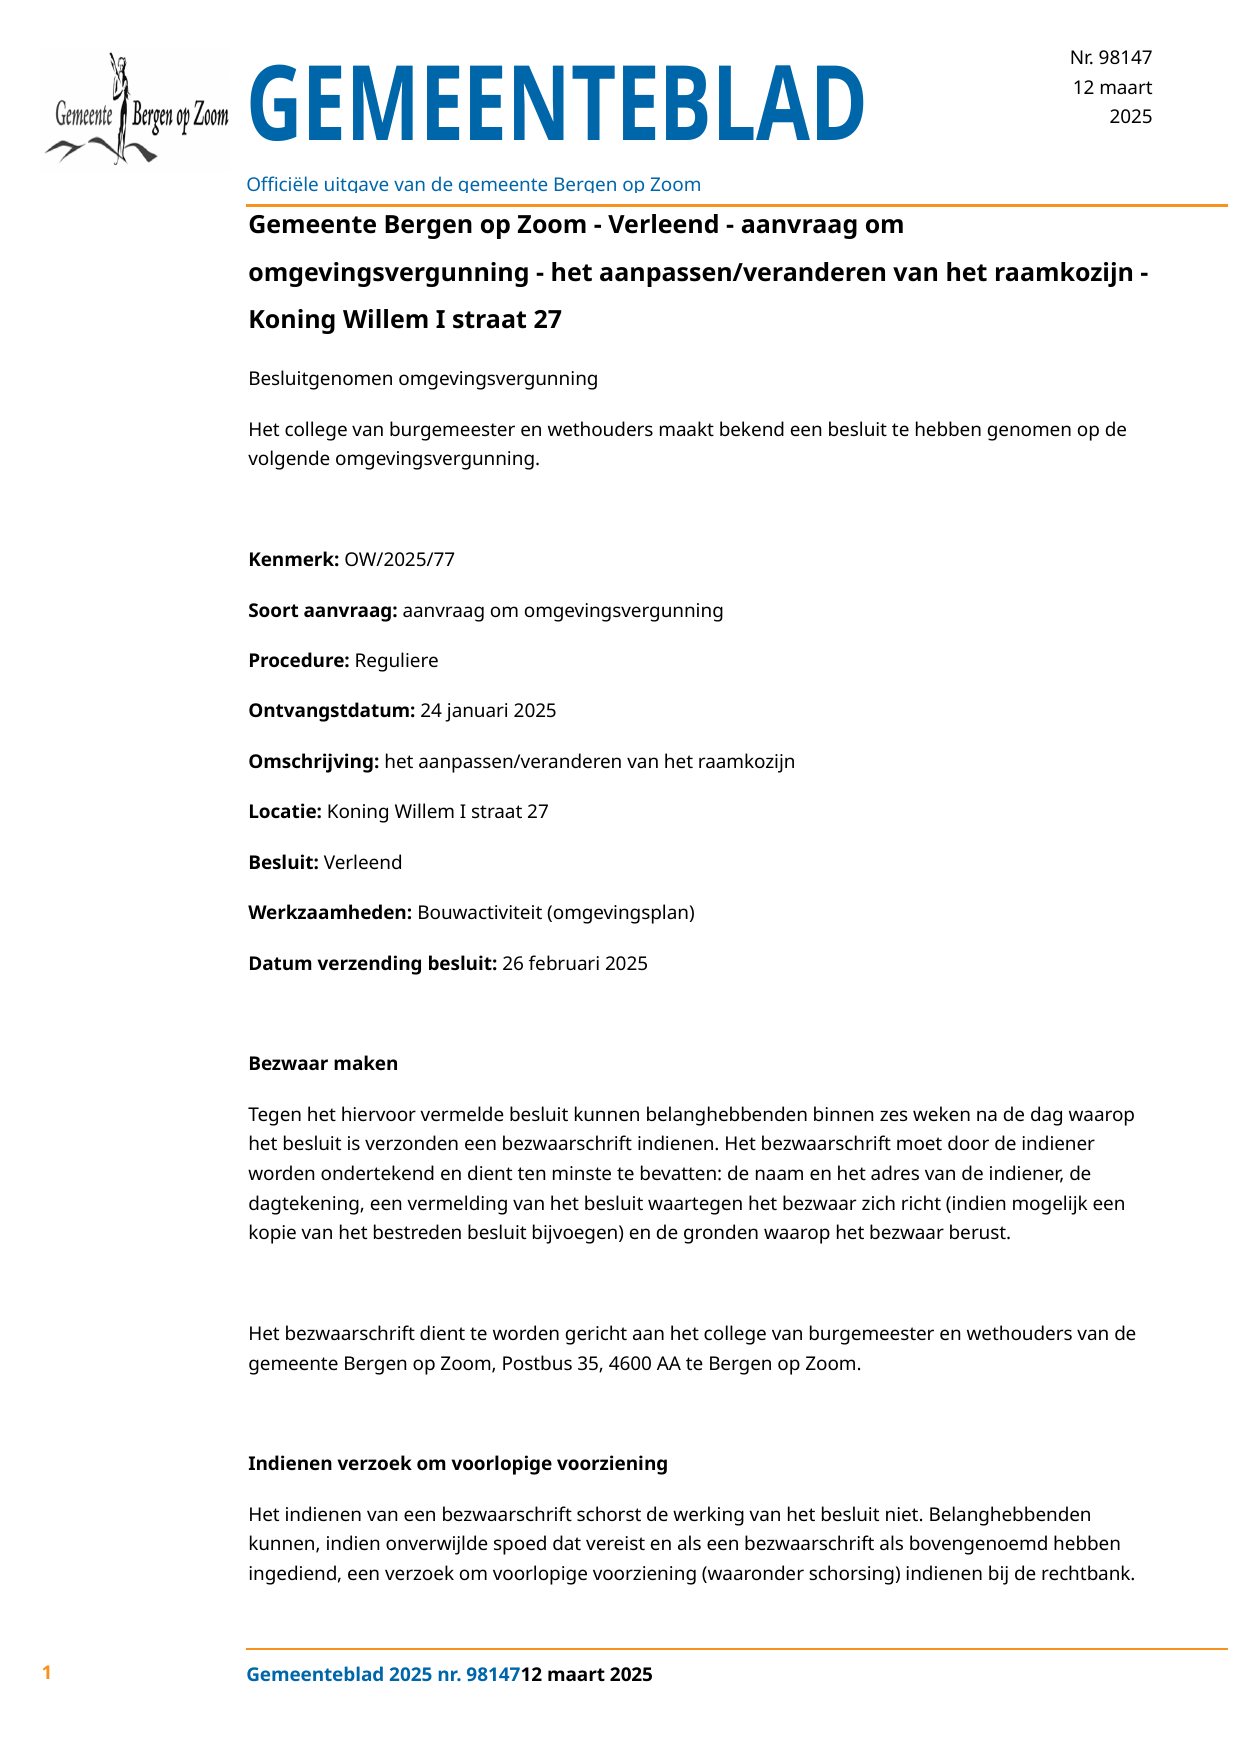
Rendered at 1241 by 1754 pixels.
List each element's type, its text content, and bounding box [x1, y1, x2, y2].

text Procedure: Reguliere [248, 647, 1152, 673]
text Datum verzending besluit: 26 februari 2025 [248, 950, 1152, 975]
text Kenmerk: OW/2025/77 [248, 546, 1152, 572]
text Tegen het hiervoor vermelde besluit kunnen belanghebbenden binnen zes weken na de dag waarop het besluit is verzonden een bezwaarschrift indienen. Het bezwaarschrift moet door de indiener worden ondertekend en dient ten minste te bevatten: de naam en het adres van de indiener, de dagtekening, een vermelding van het besluit waartegen het bezwaar zich richt (indien mogelijk een kopie van het bestreden besluit bijvoegen) en de gronden waarop het bezwaar berust. [248, 1101, 1152, 1245]
text Ontvangstdatum: 24 januari 2025 [248, 698, 1152, 723]
picture [41, 47, 231, 172]
text Het college van burgemeester en wethouders maakt bekend een besluit te hebben genomen op de volgende omgevingsvergunning. [248, 416, 1152, 471]
text Indienen verzoek om voorlopige voorziening [248, 1451, 1152, 1476]
text Locatie: Koning Willem I straat 27 [248, 798, 1152, 824]
text Bezwaar maken [248, 1051, 1152, 1076]
text Besluitgenomen omgevingsvergunning [248, 366, 1152, 391]
text Het indienen van een bezwaarschrift schorst de werking van het besluit niet. Belanghebbenden kunnen, indien onverwijlde spoed dat vereist en als een bezwaarschrift als bovengenoemd hebben ingediend, een verzoek om voorlopige voorziening (waaronder schorsing) indienen bij de rechtbank. [248, 1501, 1152, 1586]
text Werkzaamheden: Bouwactiviteit (omgevingsplan) [248, 899, 1152, 925]
text Het bezwaarschrift dient te worden gericht aan het college van burgemeester en wethouders van de gemeente Bergen op Zoom, Postbus 35, 4600 AA te Bergen op Zoom. [248, 1320, 1152, 1375]
text Soort aanvraag: aanvraag om omgevingsvergunning [248, 597, 1152, 622]
text Besluit: Verleend [248, 849, 1152, 874]
text Gemeente Bergen op Zoom - Verleend - aanvraag om omgevingsvergunning - het aanpassen/veranderen van het raamkozijn - Koning Willem I straat 27 [248, 207, 1152, 336]
text Omschrijving: het aanpassen/veranderen van het raamkozijn [248, 748, 1152, 774]
